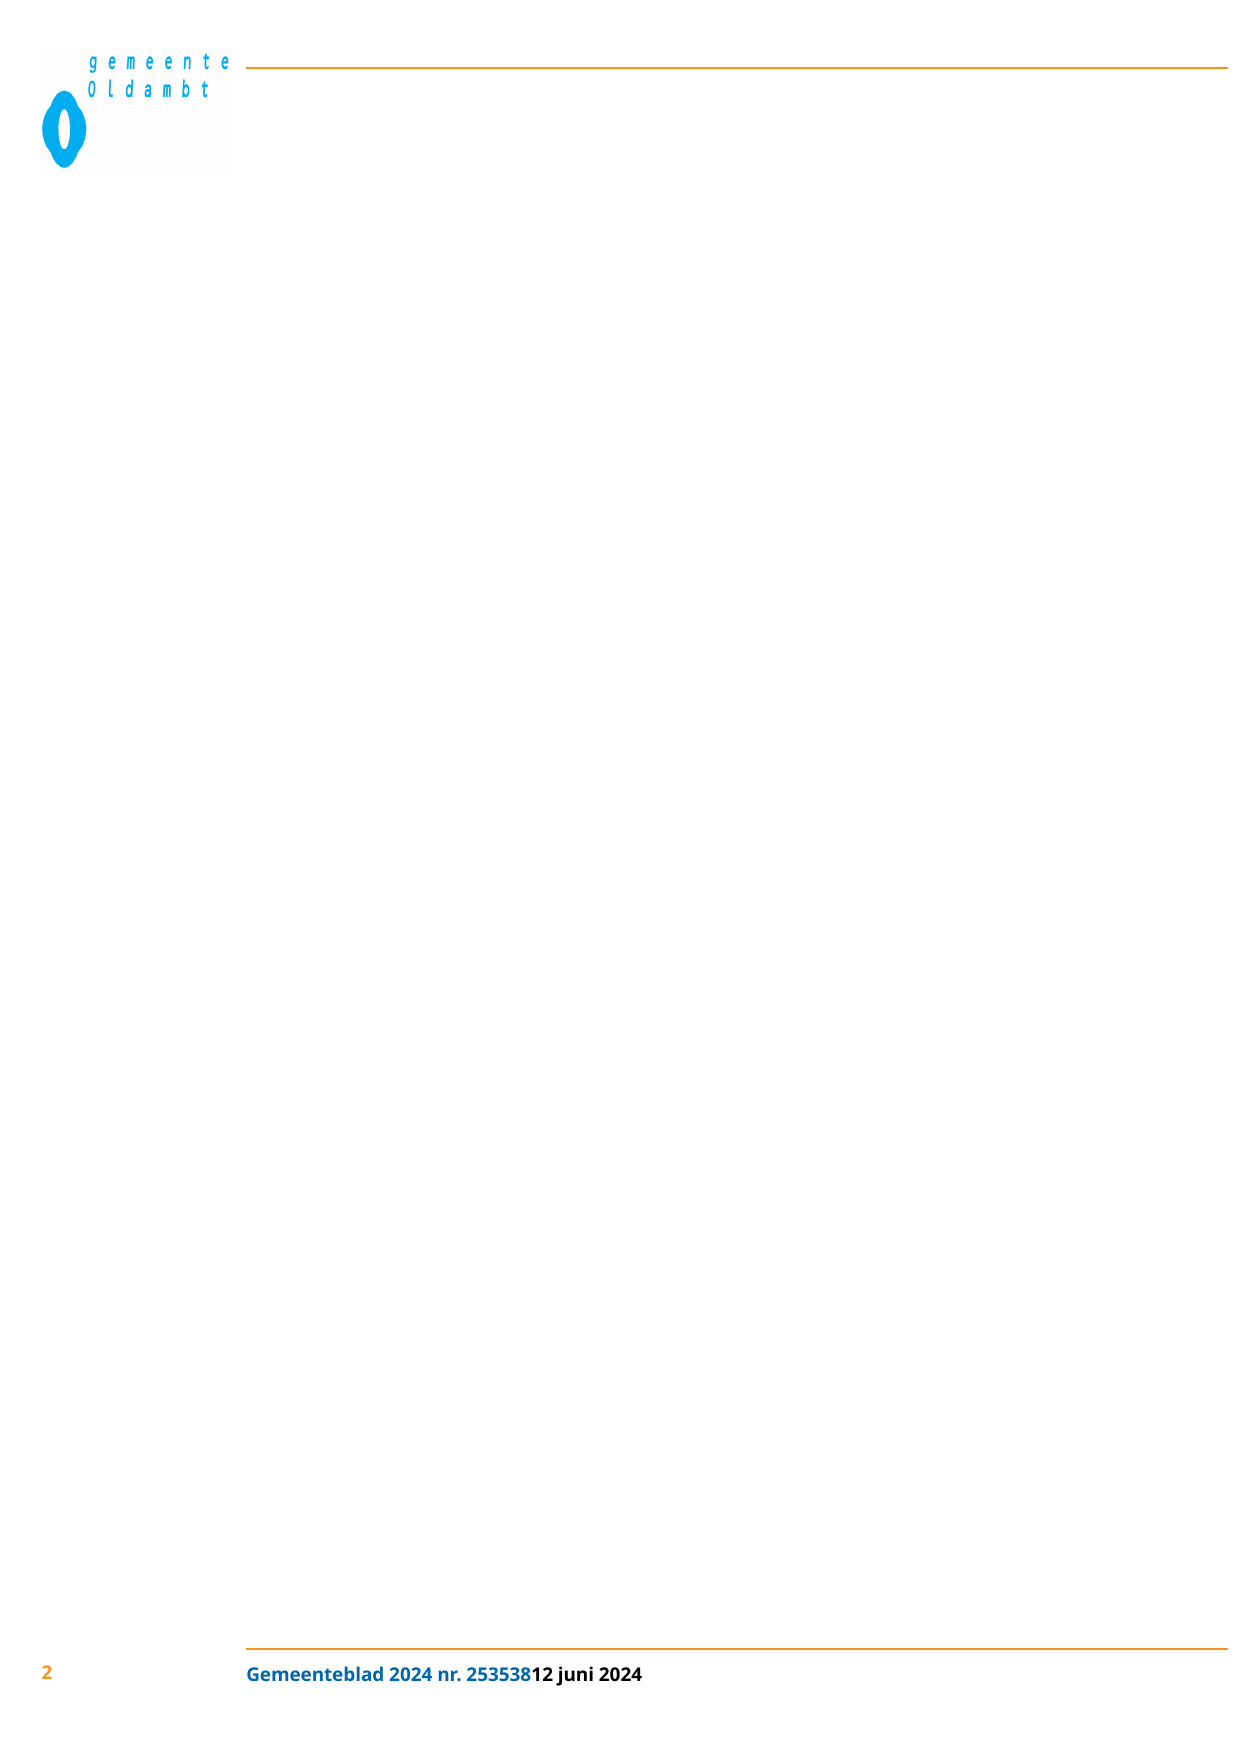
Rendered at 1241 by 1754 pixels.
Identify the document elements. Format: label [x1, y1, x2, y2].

picture [41, 47, 231, 172]
